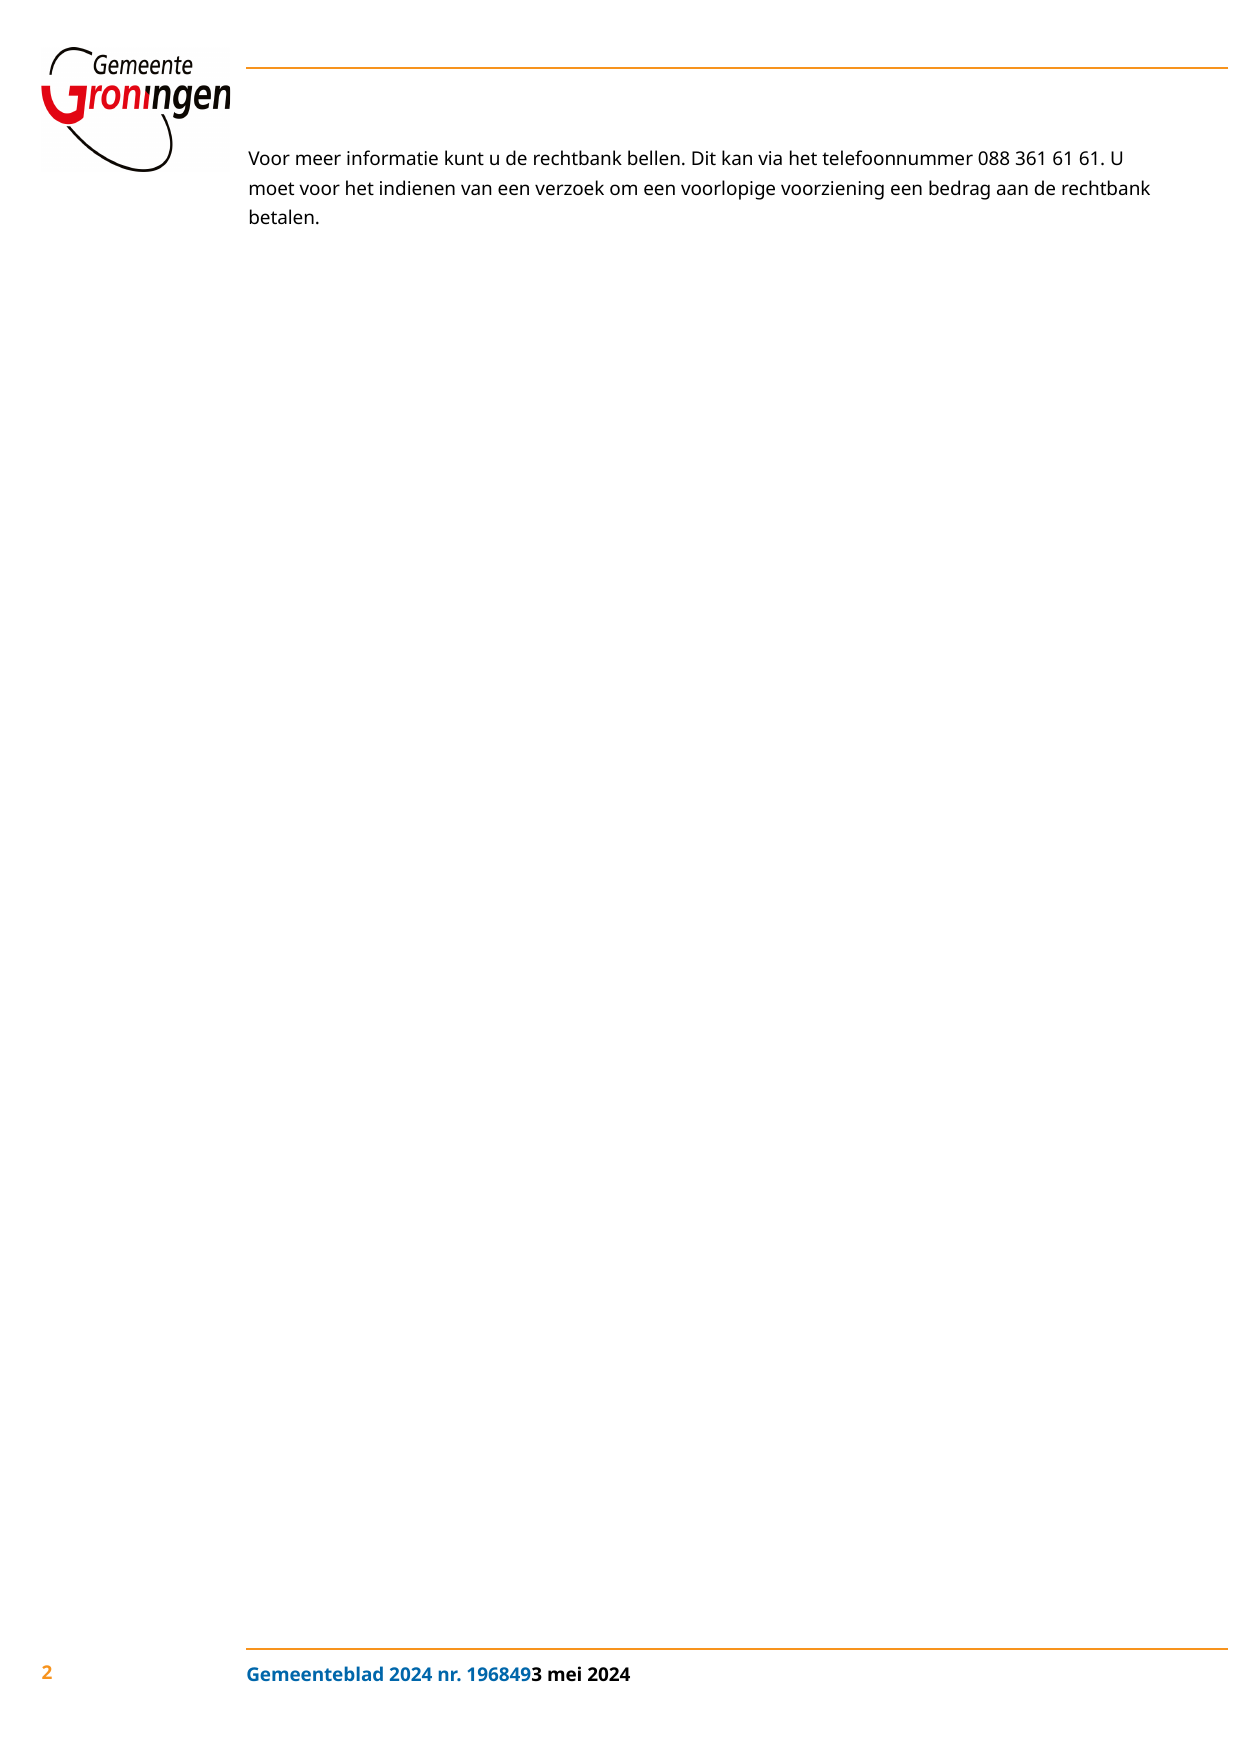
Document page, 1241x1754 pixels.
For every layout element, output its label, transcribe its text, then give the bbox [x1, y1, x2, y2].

text Voor meer informatie kunt u de rechtbank bellen. Dit kan via het telefoonnummer 088 361 61 61. U moet voor het indienen van een verzoek om een voorlopige voorziening een bedrag aan de rechtbank betalen. [248, 145, 1152, 230]
picture [41, 47, 231, 172]
